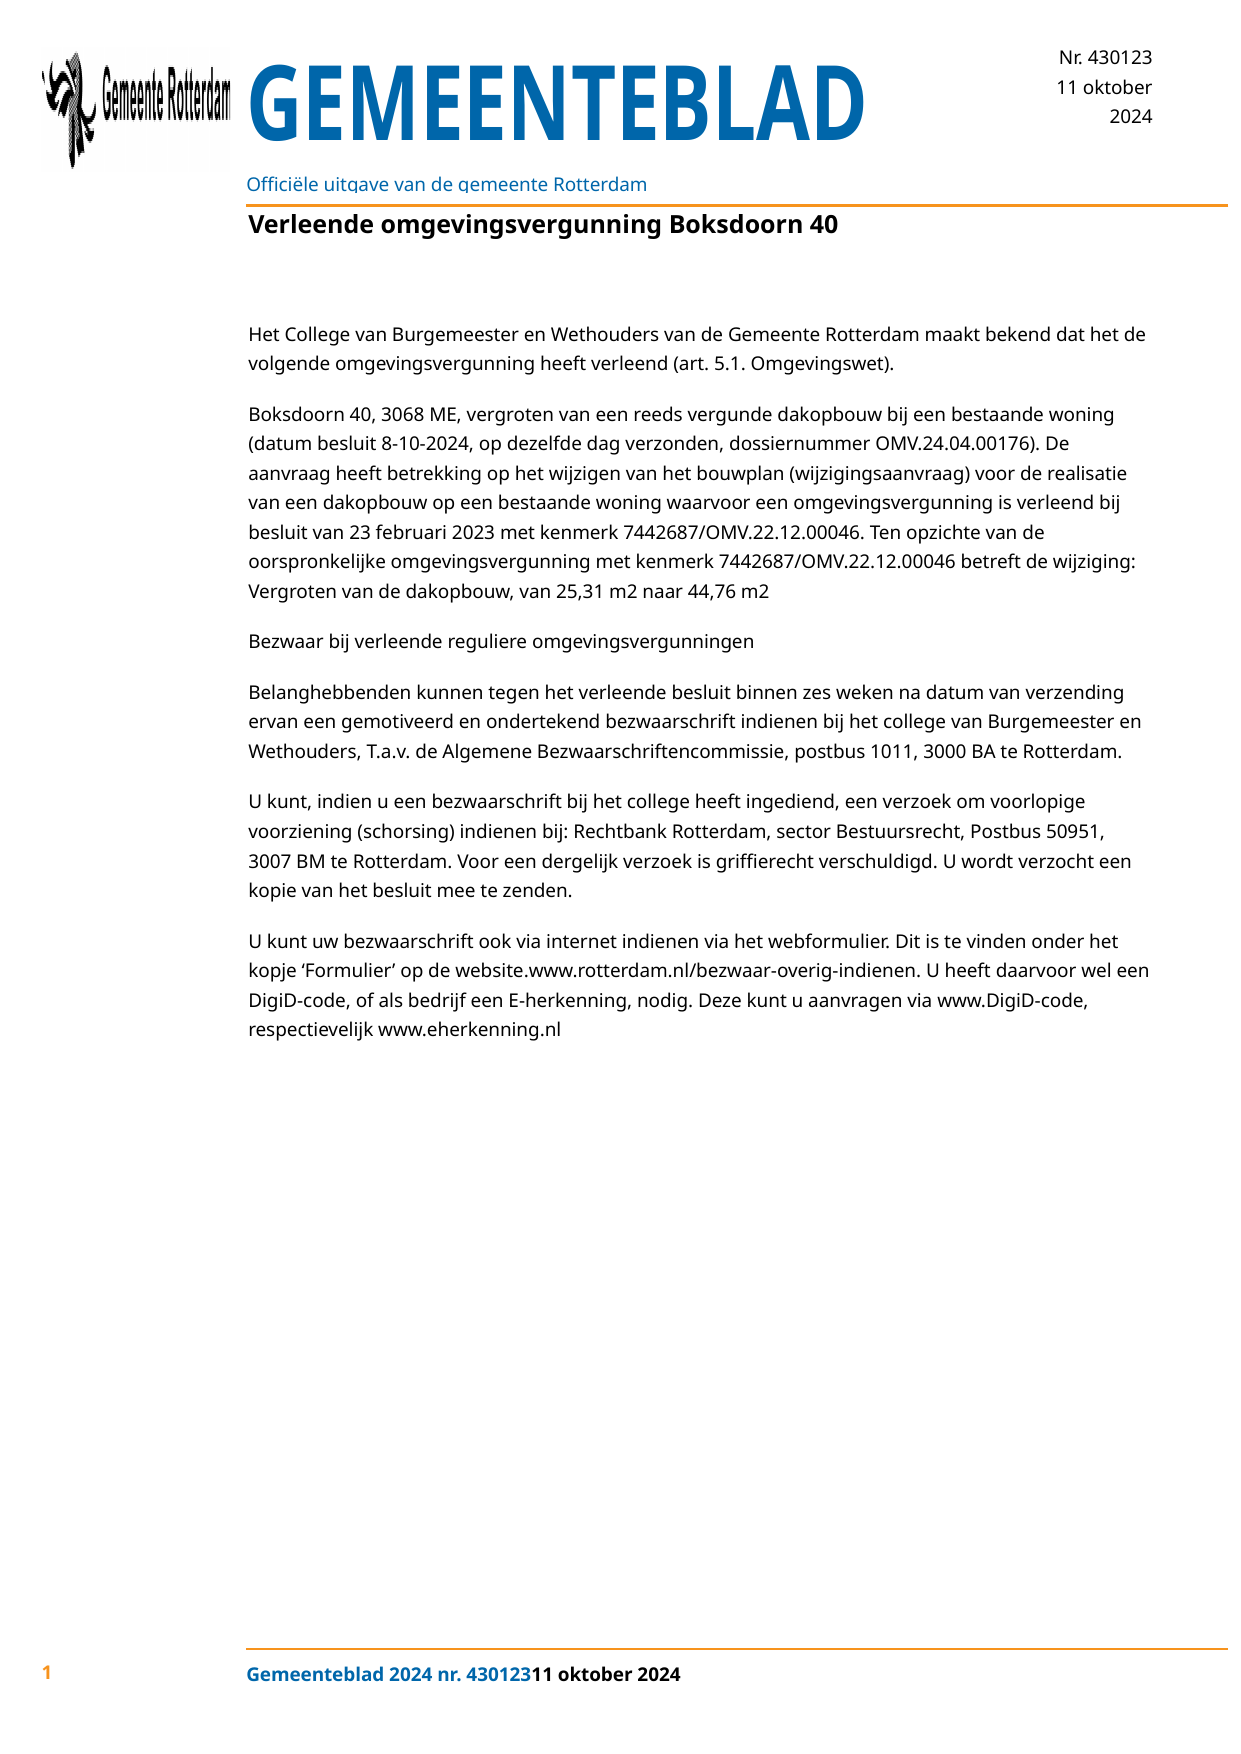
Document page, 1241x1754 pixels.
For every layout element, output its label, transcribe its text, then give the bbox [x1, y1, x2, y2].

text Belanghebbenden kunnen tegen het verleende besluit binnen zes weken na datum van verzending ervan een gemotiveerd en ondertekend bezwaarschrift indienen bij het college van Burgemeester en Wethouders, T.a.v. de Algemene Bezwaarschriftencommissie, postbus 1011, 3000 BA te Rotterdam. [248, 679, 1152, 764]
text Het College van Burgemeester en Wethouders van de Gemeente Rotterdam maakt bekend dat het de volgende omgevingsvergunning heeft verleend (art. 5.1. Omgevingswet). [248, 321, 1152, 376]
text Bezwaar bij verleende reguliere omgevingsvergunningen [248, 629, 1152, 654]
text U kunt, indien u een bezwaarschrift bij het college heeft ingediend, een verzoek om voorlopige voorziening (schorsing) indienen bij: Rechtbank Rotterdam, sector Bestuursrecht, Postbus 50951, 3007 BM te Rotterdam. Voor een dergelijk verzoek is griffierecht verschuldigd. U wordt verzocht een kopie van het besluit mee te zenden. [248, 789, 1152, 903]
text Verleende omgevingsvergunning Boksdoorn 40 [248, 207, 1152, 241]
text U kunt uw bezwaarschrift ook via internet indienen via het webformulier. Dit is te vinden onder het kopje ‘Formulier’ op de website.www.rotterdam.nl/bezwaar-overig-indienen. U heeft daarvoor wel een DigiD-code, of als bedrijf een E-herkenning, nodig. Deze kunt u aanvragen via www.DigiD-code, respectievelijk www.eherkenning.nl [248, 928, 1152, 1042]
text Boksdoorn 40, 3068 ME, vergroten van een reeds vergunde dakopbouw bij een bestaande woning (datum besluit 8-10-2024, op dezelfde dag verzonden, dossiernummer OMV.24.04.00176). De aanvraag heeft betrekking op het wijzigen van het bouwplan (wijzigingsaanvraag) voor de realisatie van een dakopbouw op een bestaande woning waarvoor een omgevingsvergunning is verleend bij besluit van 23 februari 2023 met kenmerk 7442687/OMV.22.12.00046. Ten opzichte van de oorspronkelijke omgevingsvergunning met kenmerk 7442687/OMV.22.12.00046 betreft de wijziging: Vergroten van de dakopbouw, van 25,31 m2 naar 44,76 m2 [248, 401, 1152, 604]
picture [41, 47, 231, 172]
